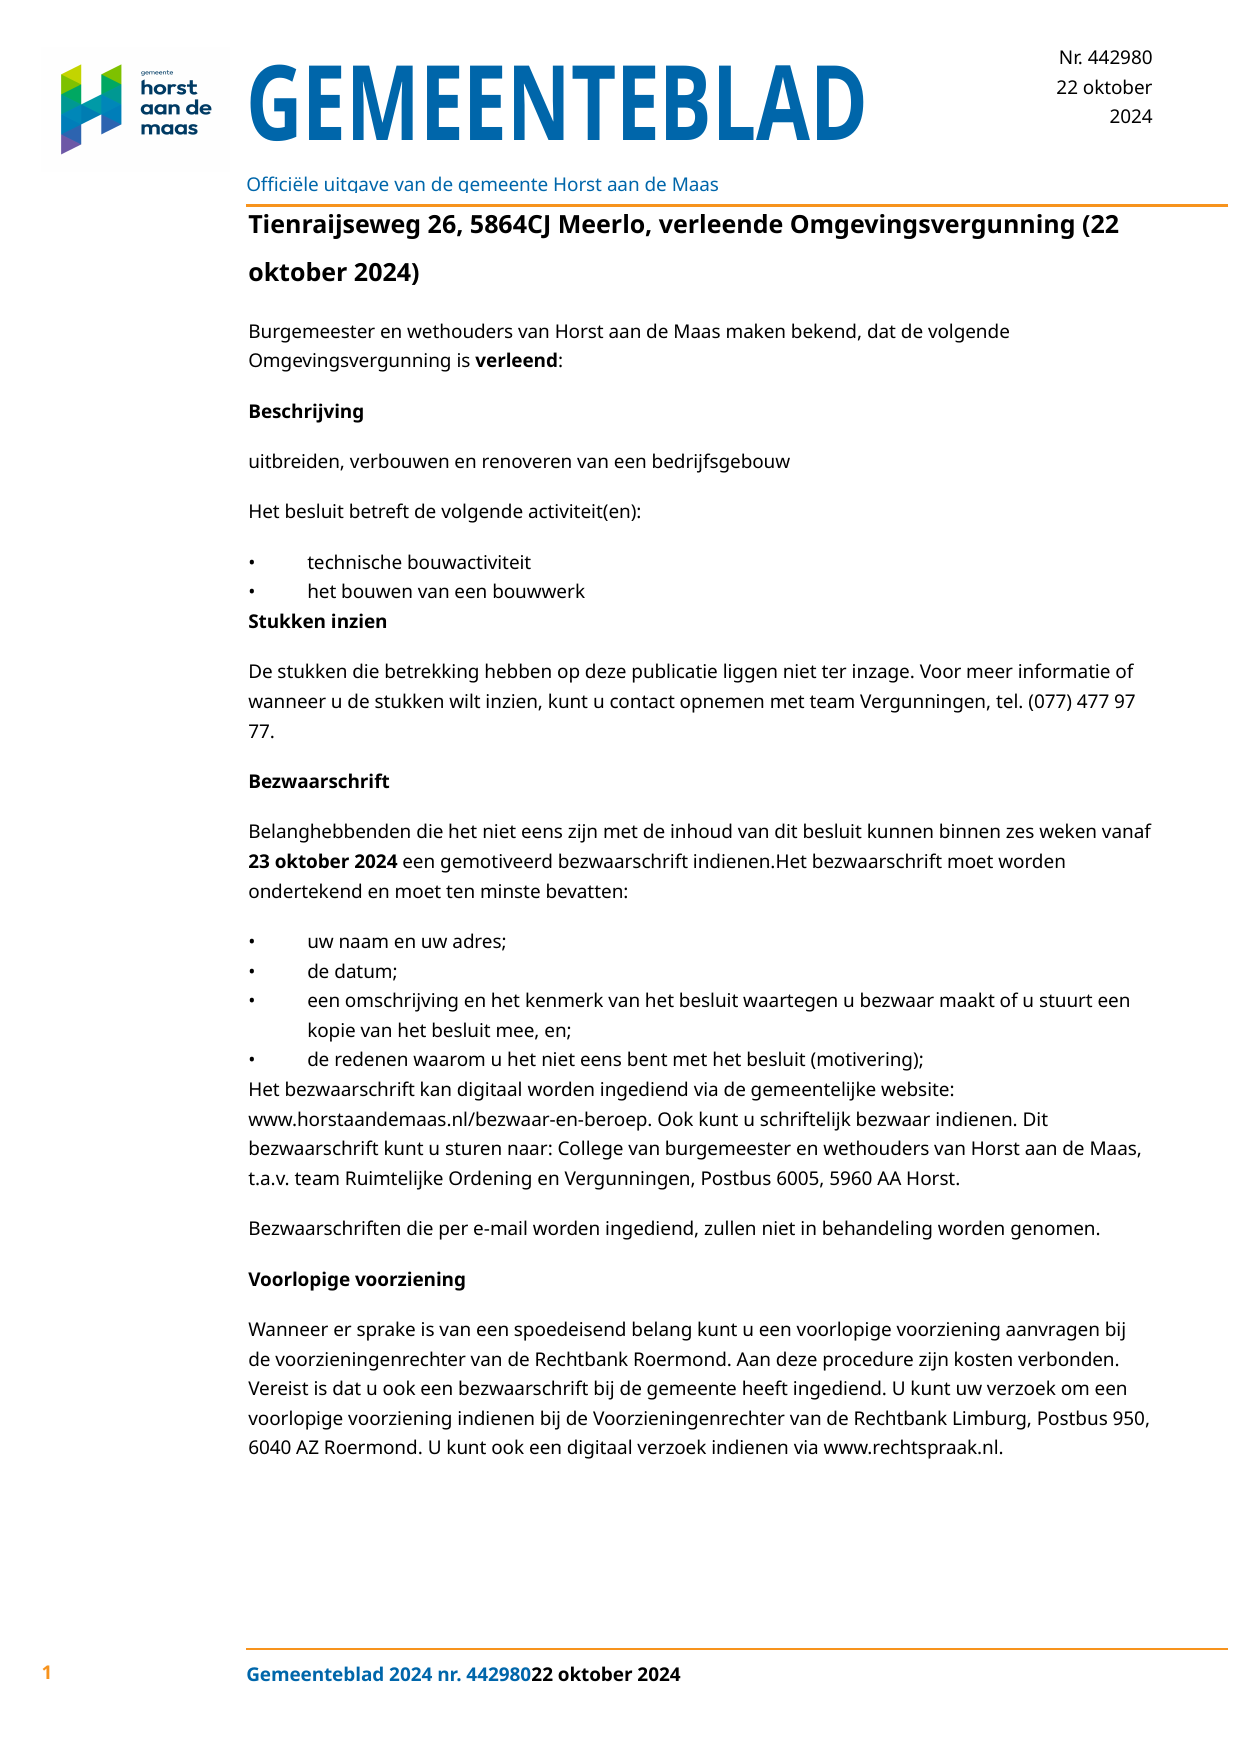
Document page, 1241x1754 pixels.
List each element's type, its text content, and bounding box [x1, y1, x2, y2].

text Bezwaarschrift [248, 768, 1152, 794]
list een omschrijving en het kenmerk van het besluit waartegen u bezwaar maakt of u stuurt een kopie van het besluit mee, en; [248, 987, 1152, 1043]
text Stukken inzien [248, 608, 1152, 634]
list de datum; [248, 958, 1152, 984]
text Tienraijseweg 26, 5864CJ Meerlo, verleende Omgevingsvergunning (22 oktober 2024) [248, 207, 1152, 288]
text uitbreiden, verbouwen en renoveren van een bedrijfsgebouw [248, 448, 1152, 474]
list de redenen waarom u het niet eens bent met het besluit (motivering); [248, 1047, 1152, 1072]
list het bouwen van een bouwwerk [248, 579, 1152, 604]
list technische bouwactiviteit [248, 549, 1152, 575]
text Wanneer er sprake is van een spoedeisend belang kunt u een voorlopige voorziening aanvragen bij de voorzieningenrechter van de Rechtbank Roermond. Aan deze procedure zijn kosten verbonden. Vereist is dat u ook een bezwaarschrift bij de gemeente heeft ingediend. U kunt uw verzoek om een voorlopige voorziening indienen bij de Voorzieningenrechter van de Rechtbank Limburg, Postbus 950, 6040 AZ Roermond. U kunt ook een digitaal verzoek indienen via www.rechtspraak.nl. [248, 1316, 1152, 1460]
text De stukken die betrekking hebben op deze publicatie liggen niet ter inzage. Voor meer informatie of wanneer u de stukken wilt inzien, kunt u contact opnemen met team Vergunningen, tel. (077) 477 97 77. [248, 659, 1152, 744]
text Het besluit betreft de volgende activiteit(en): [248, 499, 1152, 524]
text Beschrijving [248, 398, 1152, 424]
text Het bezwaarschrift kan digitaal worden ingediend via de gemeentelijke website: www.horstaandemaas.nl/bezwaar-en-beroep. Ook kunt u schriftelijk bezwaar indienen. Dit bezwaarschrift kunt u sturen naar: College van burgemeester en wethouders van Horst aan de Maas, t.a.v. team Ruimtelijke Ordening en Vergunningen, Postbus 6005, 5960 AA Horst. [248, 1076, 1152, 1191]
text Burgemeester en wethouders van Horst aan de Maas maken bekend, dat de volgende Omgevingsvergunning is verleend: [248, 318, 1152, 373]
text Voorlopige voorziening [248, 1266, 1152, 1292]
picture [41, 47, 231, 172]
text Belanghebbenden die het niet eens zijn met de inhoud van dit besluit kunnen binnen zes weken vanaf 23 oktober 2024 een gemotiveerd bezwaarschrift indienen.Het bezwaarschrift moet worden ondertekend en moet ten minste bevatten: [248, 819, 1152, 904]
list uw naam en uw adres; [248, 928, 1152, 954]
text Bezwaarschriften die per e-mail worden ingediend, zullen niet in behandeling worden genomen. [248, 1215, 1152, 1241]
